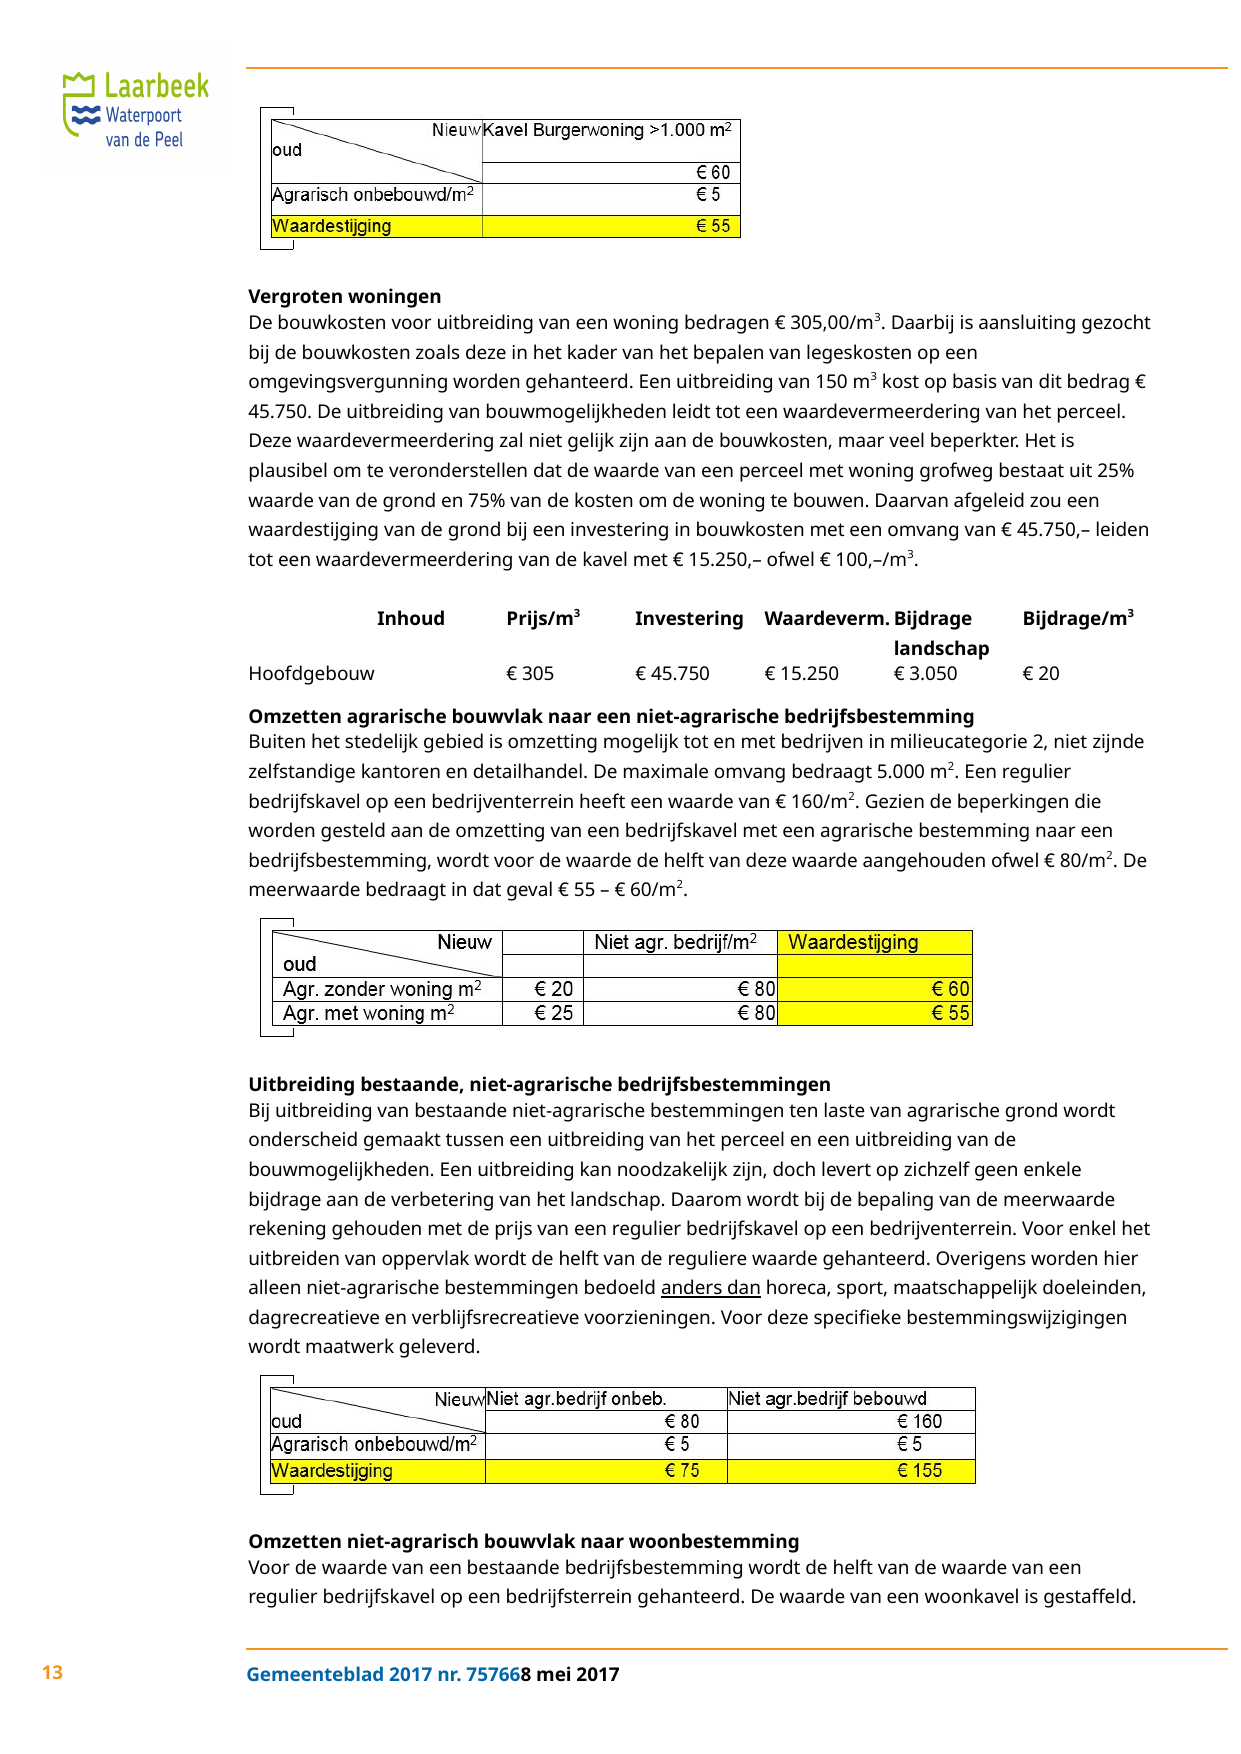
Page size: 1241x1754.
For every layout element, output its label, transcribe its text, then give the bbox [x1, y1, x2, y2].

picture [268, 115, 742, 240]
text Bij uitbreiding van bestaande niet-agrarische bestemmingen ten laste van agrarische grond wordt onderscheid gemaakt tussen een uitbreiding van het perceel en een uitbreiding van de bouwmogelijkheden. Een uitbreiding kan noodzakelijk zijn, doch levert op zichzelf geen enkele bijdrage aan de verbetering van het landschap. Daarom wordt bij de bepaling van de meerwaarde rekening gehouden met de prijs van een regulier bedrijfskavel op een bedrijventerrein. Voor enkel het uitbreiden van oppervlak wordt de helft van de reguliere waarde gehanteerd. Overigens worden hier alleen niet-agrarische bestemmingen bedoeld anders dan horeca, sport, maatschappelijk doeleinden, dagrecreatieve en verblijfsrecreatieve voorzieningen. Voor deze specifieke bestemmingswijzigingen wordt maatwerk geleverd. [248, 1097, 1152, 1359]
text Uitbreiding bestaande, niet-agrarische bedrijfsbestemmingen [248, 1071, 1152, 1097]
table_header Bijdrage/m3 [1023, 605, 1152, 661]
table_header Investering [635, 605, 764, 661]
table_header [248, 605, 377, 661]
text Buiten het stedelijk gebied is omzetting mogelijk tot en met bedrijven in milieucategorie 2, niet zijnde zelfstandige kantoren en detailhandel. De maximale omvang bedraagt 5.000 m2. Een regulier bedrijfskavel op een bedrijventerrein heeft een waarde van € 160/m2. Gezien de beperkingen die worden gesteld aan de omzetting van een bedrijfskavel met een agrarische bestemming naar een bedrijfsbestemming, wordt voor de waarde de helft van deze waarde aangehouden ofwel € 80/m2. De meerwaarde bedraagt in dat geval € 55 – € 60/m2. [248, 729, 1152, 902]
table_cell € 305 [506, 661, 635, 686]
table_cell Hoofdgebouw [248, 661, 377, 686]
table_cell [377, 661, 506, 686]
text Voor de waarde van een bestaande bedrijfsbestemming wordt de helft van de waarde van een regulier bedrijfskavel op een bedrijfsterrein gehanteerd. De waarde van een woonkavel is gestaffeld. [248, 1554, 1152, 1609]
table_cell € 20 [1023, 661, 1152, 686]
text Omzetten agrarische bouwvlak naar een niet-agrarische bedrijfsbestemming [248, 703, 1152, 729]
table_cell € 45.750 [635, 661, 764, 686]
picture [268, 1384, 978, 1485]
table_cell € 15.250 [764, 661, 893, 686]
text Vergroten woningen [248, 283, 1152, 309]
picture [268, 927, 978, 1028]
picture [41, 47, 231, 172]
table_header Bijdrage landschap [894, 605, 1022, 661]
table_cell € 3.050 [894, 661, 1022, 686]
text De bouwkosten voor uitbreiding van een woning bedragen € 305,00/m3. Daarbij is aansluiting gezocht bij de bouwkosten zoals deze in het kader van het bepalen van legeskosten op een omgevingsvergunning worden gehanteerd. Een uitbreiding van 150 m3 kost op basis van dit bedrag € 45.750. De uitbreiding van bouwmogelijkheden leidt tot een waardevermeerdering van het perceel. Deze waardevermeerdering zal niet gelijk zijn aan de bouwkosten, maar veel beperkter. Het is plausibel om te veronderstellen dat de waarde van een perceel met woning grofweg bestaat uit 25% waarde van de grond en 75% van de kosten om de woning te bouwen. Daarvan afgeleid zou een waardestijging van de grond bij een investering in bouwkosten met een omvang van € 45.750,– leiden tot een waardevermeerdering van de kavel met € 15.250,– ofwel € 100,–/m3. [248, 309, 1152, 572]
table_header Prijs/m3 [506, 605, 635, 661]
table_header Waardeverm. [764, 605, 893, 661]
table_header Inhoud [377, 605, 506, 661]
text Omzetten niet-agrarisch bouwvlak naar woonbestemming [248, 1528, 1152, 1554]
